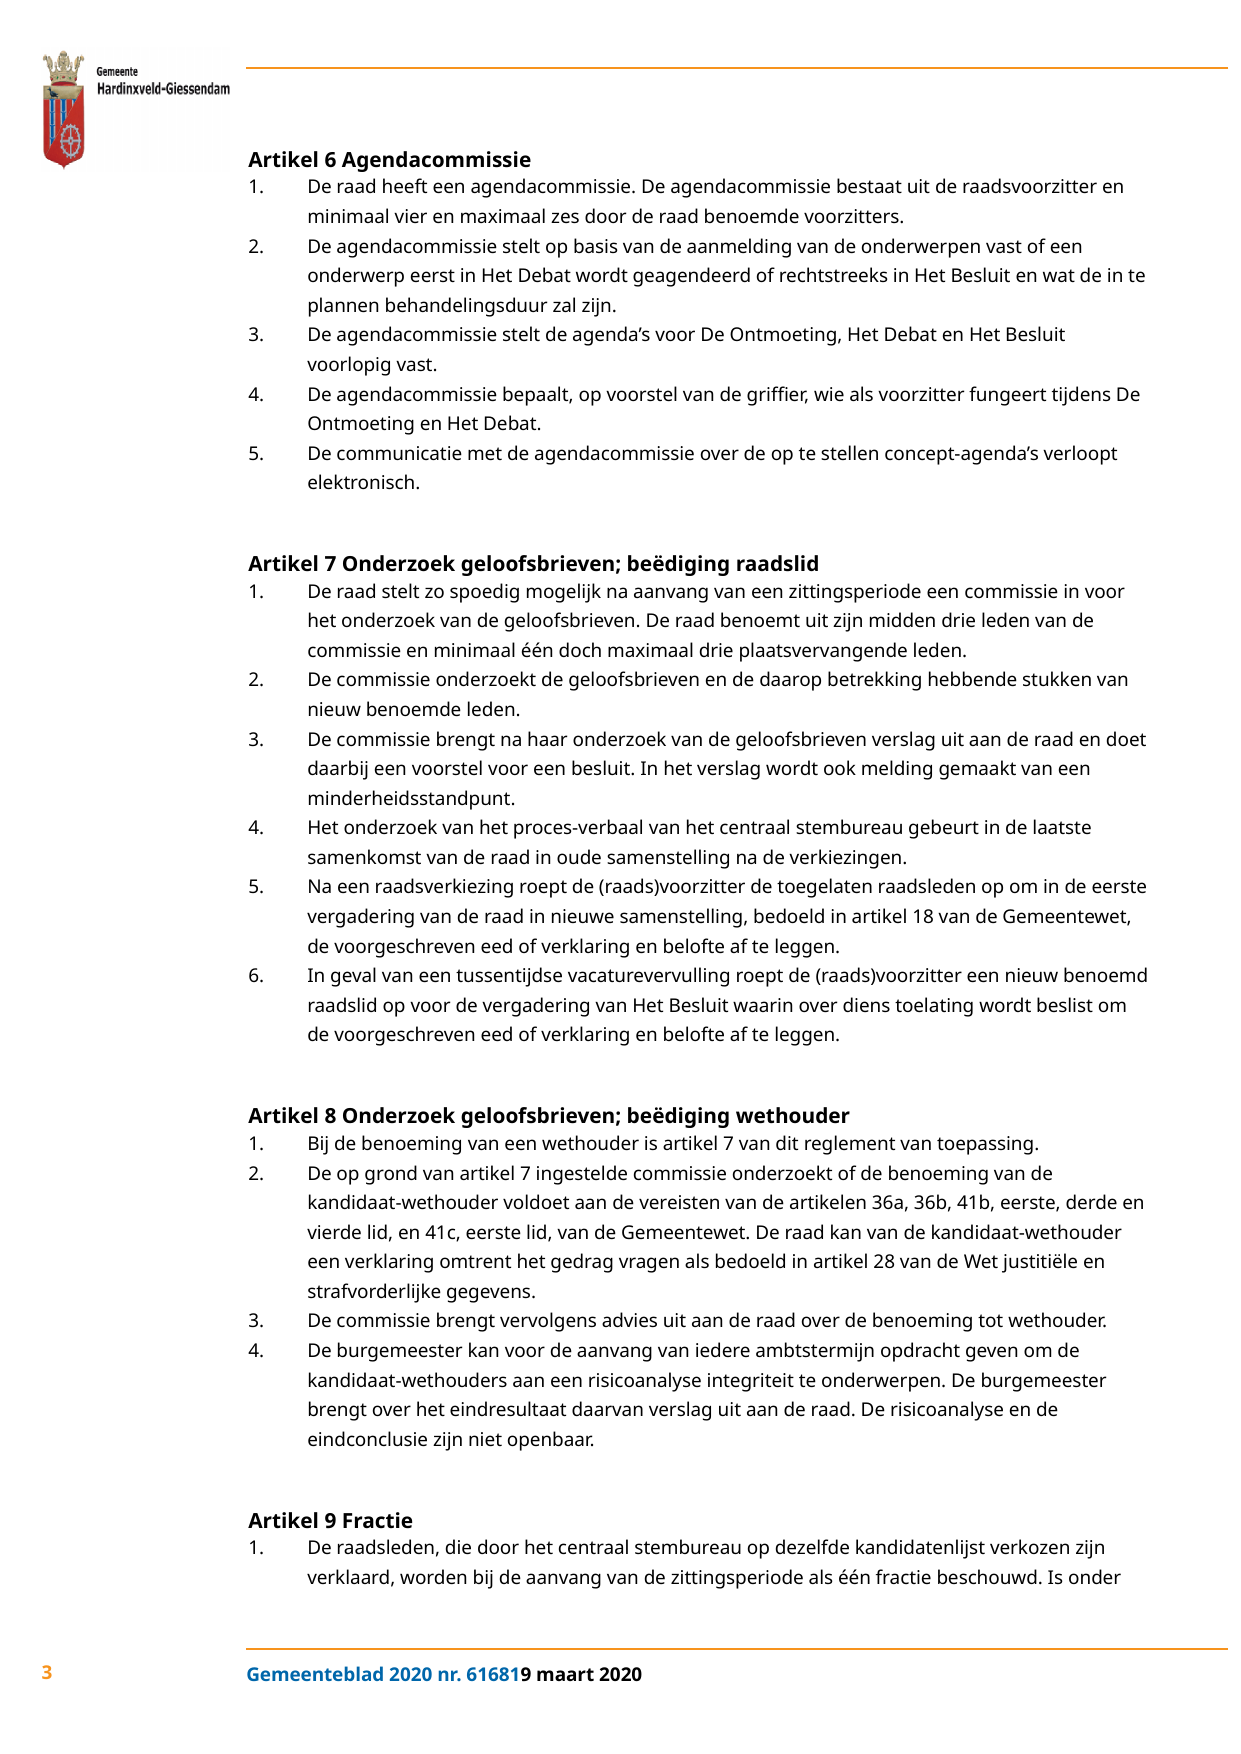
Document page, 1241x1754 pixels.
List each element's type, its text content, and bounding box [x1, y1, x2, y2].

list Bij de benoeming van een wethouder is artikel 7 van dit reglement van toepassing. [248, 1130, 1152, 1156]
list De agendacommissie bepaalt, op voorstel van de griffier, wie als voorzitter fungeert tijdens De Ontmoeting en Het Debat. [248, 381, 1152, 436]
text Artikel 9 Fractie [248, 1506, 1152, 1534]
list De commissie onderzoekt de geloofsbrieven en de daarop betrekking hebbende stukken van nieuw benoemde leden. [248, 667, 1152, 722]
picture [41, 47, 231, 172]
list De commissie brengt vervolgens advies uit aan de raad over de benoeming tot wethouder. [248, 1308, 1152, 1333]
list De agendacommissie stelt op basis van de aanmelding van de onderwerpen vast of een onderwerp eerst in Het Debat wordt geagendeerd of rechtstreeks in Het Besluit en wat de in te plannen behandelingsduur zal zijn. [248, 233, 1152, 318]
list Na een raadsverkiezing roept de (raads)voorzitter de toegelaten raadsleden op om in de eerste vergadering van de raad in nieuwe samenstelling, bedoeld in artikel 18 van de Gemeentewet, de voorgeschreven eed of verklaring en belofte af te leggen. [248, 874, 1152, 959]
list De raadsleden, die door het centraal stembureau op dezelfde kandidatenlijst verkozen zijn verklaard, worden bij de aanvang van de zittingsperiode als één fractie beschouwd. Is onder [248, 1534, 1152, 1590]
list De communicatie met de agendacommissie over de op te stellen concept-agenda’s verloopt elektronisch. [248, 440, 1152, 495]
text Artikel 7 Onderzoek geloofsbrieven; beëdiging raadslid [248, 549, 1152, 578]
list De raad stelt zo spoedig mogelijk na aanvang van een zittingsperiode een commissie in voor het onderzoek van de geloofsbrieven. De raad benoemt uit zijn midden drie leden van de commissie en minimaal één doch maximaal drie plaatsvervangende leden. [248, 578, 1152, 663]
list In geval van een tussentijdse vacaturevervulling roept de (raads)voorzitter een nieuw benoemd raadslid op voor de vergadering van Het Besluit waarin over diens toelating wordt beslist om de voorgeschreven eed of verklaring en belofte af te leggen. [248, 962, 1152, 1047]
text Artikel 8 Onderzoek geloofsbrieven; beëdiging wethouder [248, 1102, 1152, 1130]
list De op grond van artikel 7 ingestelde commissie onderzoekt of de benoeming van de kandidaat-wethouder voldoet aan de vereisten van de artikelen 36a, 36b, 41b, eerste, derde en vierde lid, en 41c, eerste lid, van de Gemeentewet. De raad kan van de kandidaat-wethouder een verklaring omtrent het gedrag vragen als bedoeld in artikel 28 van de Wet justitiële en strafvorderlijke gegevens. [248, 1160, 1152, 1304]
list De raad heeft een agendacommissie. De agendacommissie bestaat uit de raadsvoorzitter en minimaal vier en maximaal zes door de raad benoemde voorzitters. [248, 174, 1152, 229]
list De agendacommissie stelt de agenda’s voor De Ontmoeting, Het Debat en Het Besluit voorlopig vast. [248, 322, 1152, 377]
list Het onderzoek van het proces-verbaal van het centraal stembureau gebeurt in de laatste samenkomst van de raad in oude samenstelling na de verkiezingen. [248, 814, 1152, 870]
list De commissie brengt na haar onderzoek van de geloofsbrieven verslag uit aan de raad en doet daarbij een voorstel voor een besluit. In het verslag wordt ook melding gemaakt van een minderheidsstandpunt. [248, 726, 1152, 811]
list De burgemeester kan voor de aanvang van iedere ambtstermijn opdracht geven om de kandidaat-wethouders aan een risicoanalyse integriteit te onderwerpen. De burgemeester brengt over het eindresultaat daarvan verslag uit aan de raad. De risicoanalyse en de eindconclusie zijn niet openbaar. [248, 1337, 1152, 1452]
text Artikel 6 Agendacommissie [248, 145, 1152, 174]
